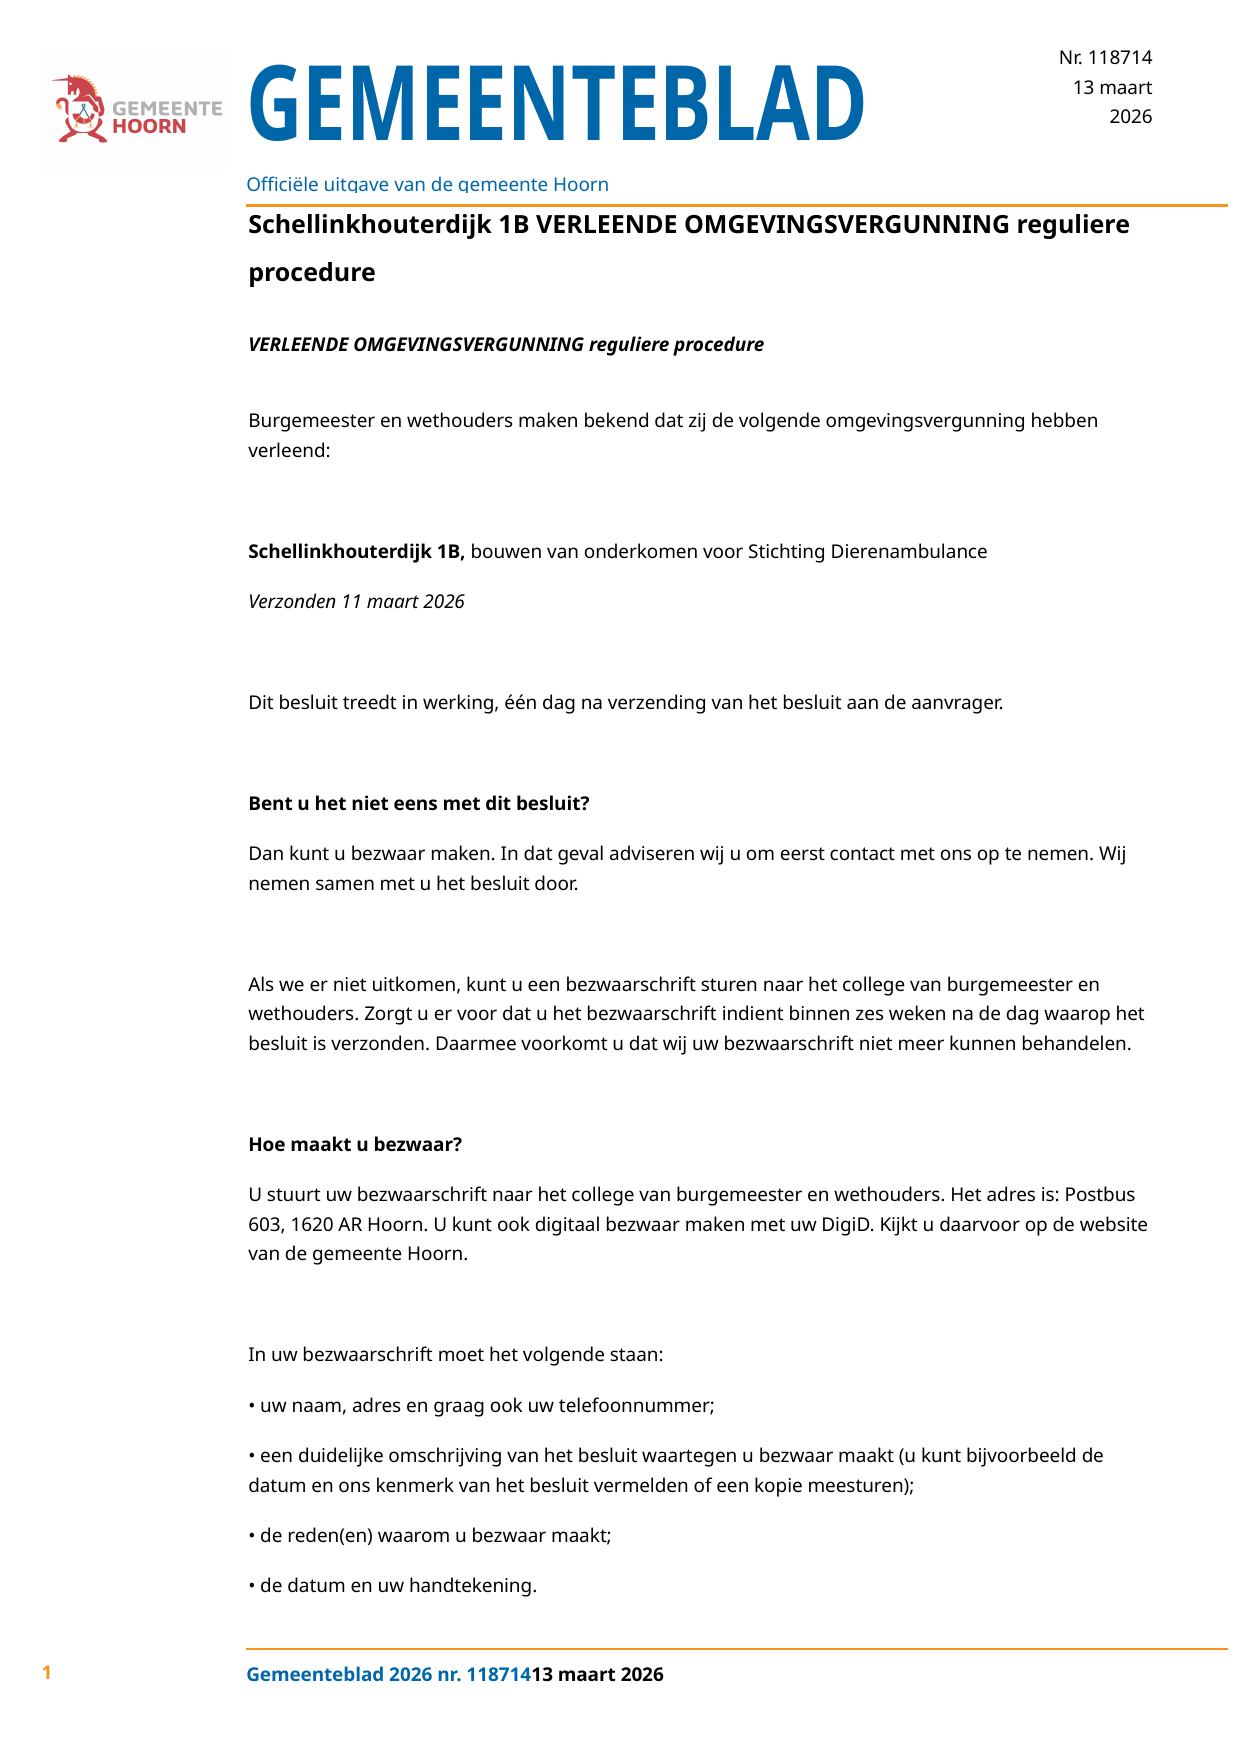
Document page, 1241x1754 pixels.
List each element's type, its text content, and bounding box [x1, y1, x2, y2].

text • de datum en uw handtekening. [248, 1573, 1152, 1598]
text • de reden(en) waarom u bezwaar maakt; [248, 1522, 1152, 1548]
text Burgemeester en wethouders maken bekend dat zij de volgende omgevingsvergunning hebben verleend: [248, 408, 1152, 463]
text Schellinkhouterdijk 1B VERLEENDE OMGEVINGSVERGUNNING reguliere procedure [248, 207, 1152, 288]
picture [41, 47, 231, 172]
text Dit besluit treedt in werking, één dag na verzending van het besluit aan de aanvrager. [248, 689, 1152, 715]
text Dan kunt u bezwaar maken. In dat geval adviseren wij u om eerst contact met ons op te nemen. Wij nemen samen met u het besluit door. [248, 841, 1152, 896]
text • uw naam, adres en graag ook uw telefoonnummer; [248, 1392, 1152, 1417]
text U stuurt uw bezwaarschrift naar het college van burgemeester en wethouders. Het adres is: Postbus 603, 1620 AR Hoorn. U kunt ook digitaal bezwaar maken met uw DigiD. Kijkt u daarvoor op de website van de gemeente Hoorn. [248, 1181, 1152, 1266]
text • een duidelijke omschrijving van het besluit waartegen u bezwaar maakt (u kunt bijvoorbeeld de datum en ons kenmerk van het besluit vermelden of een kopie meesturen); [248, 1442, 1152, 1497]
text Als we er niet uitkomen, kunt u een bezwaarschrift sturen naar het college van burgemeester en wethouders. Zorgt u er voor dat u het bezwaarschrift indient binnen zes weken na de dag waarop het besluit is verzonden. Daarmee voorkomt u dat wij uw bezwaarschrift niet meer kunnen behandelen. [248, 971, 1152, 1056]
text Verzonden 11 maart 2026 [248, 588, 1152, 614]
text VERLEENDE OMGEVINGSVERGUNNING reguliere procedure [248, 331, 1152, 357]
text Bent u het niet eens met dit besluit? [248, 790, 1152, 816]
text Hoe maakt u bezwaar? [248, 1131, 1152, 1157]
text Schellinkhouterdijk 1B, bouwen van onderkomen voor Stichting Dierenambulance [248, 538, 1152, 564]
text In uw bezwaarschrift moet het volgende staan: [248, 1341, 1152, 1367]
